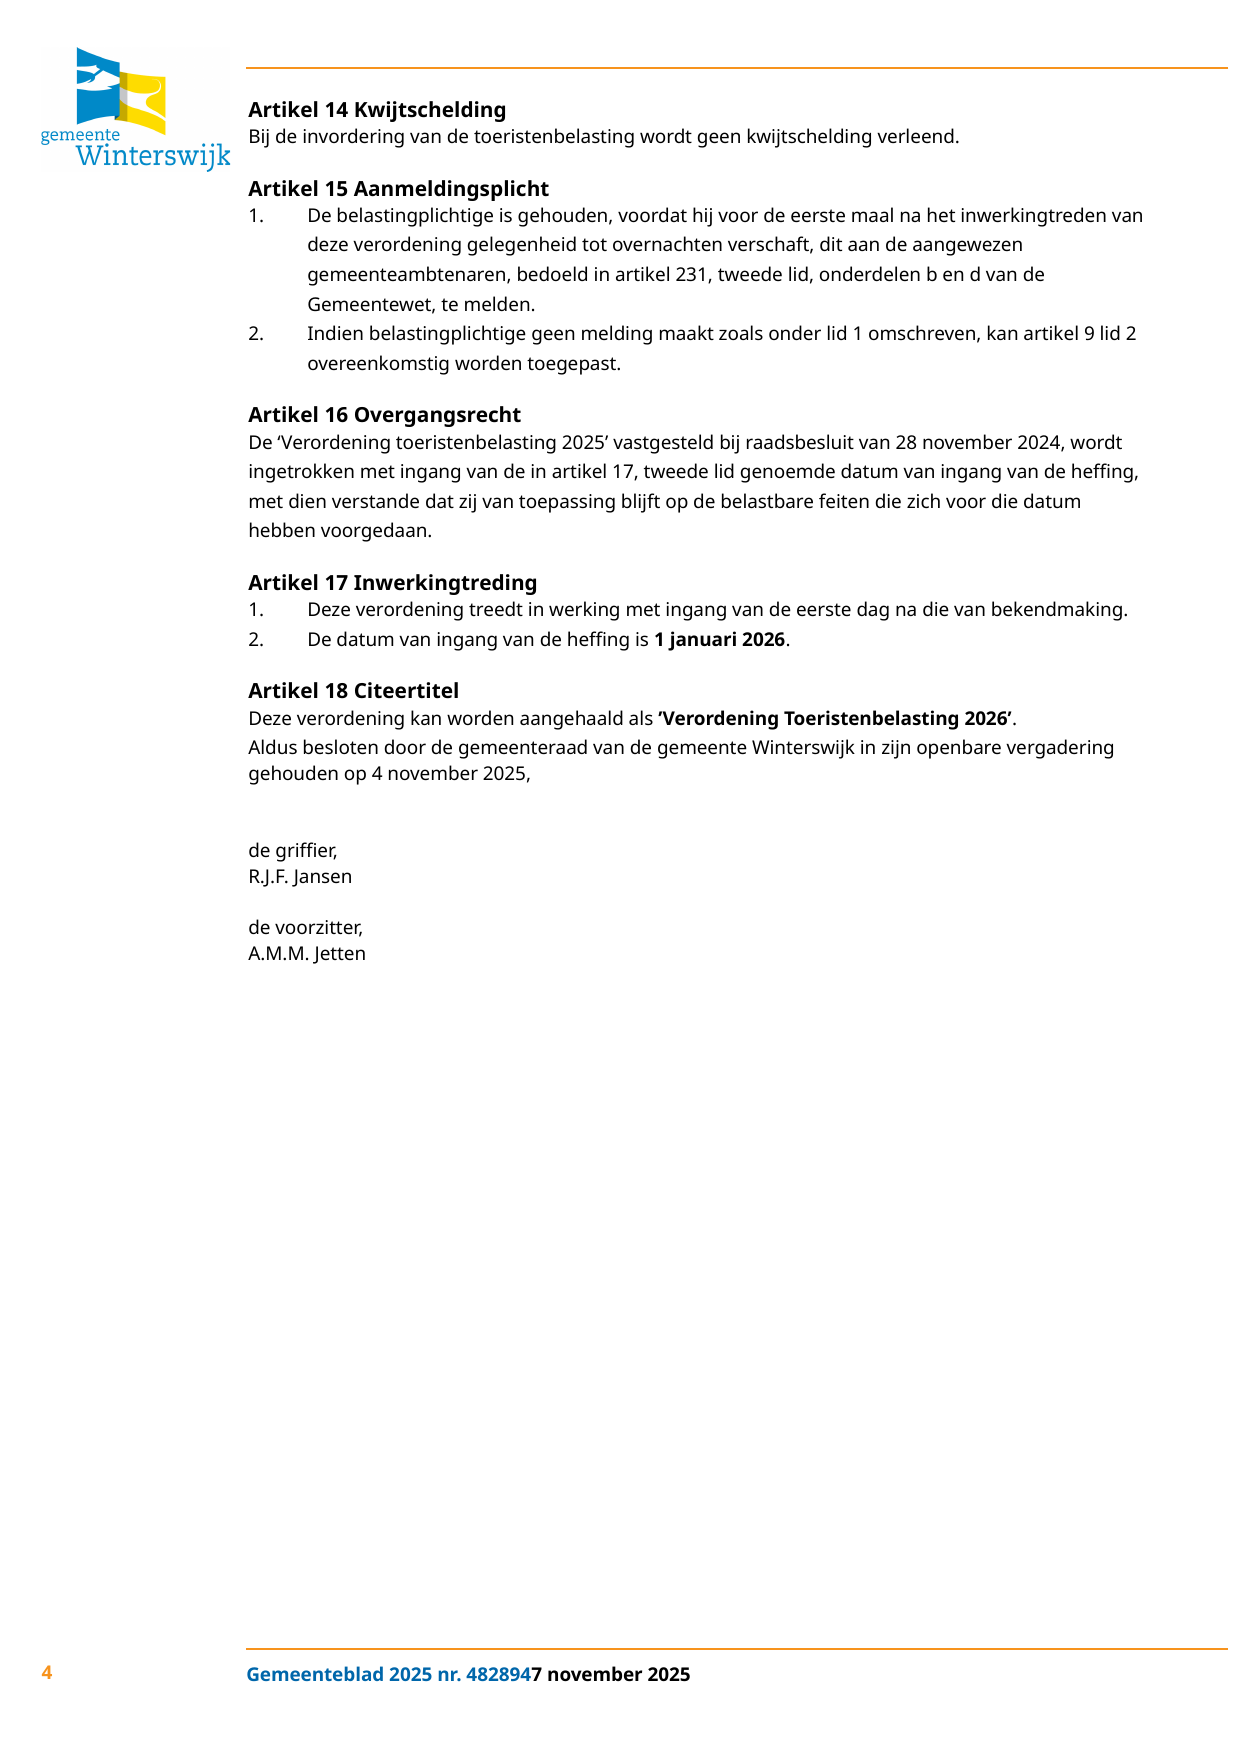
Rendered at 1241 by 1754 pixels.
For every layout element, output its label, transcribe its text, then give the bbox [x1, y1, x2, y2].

text De ‘Verordening toeristenbelasting 2025’ vastgesteld bij raadsbesluit van 28 november 2024, wordt ingetrokken met ingang van de in artikel 17, tweede lid genoemde datum van ingang van de heffing, met dien verstande dat zij van toepassing blijft op de belastbare feiten die zich voor die datum hebben voorgedaan. [248, 429, 1152, 543]
text Artikel 14 Kwijtschelding [248, 95, 1152, 123]
text de griffier, [248, 837, 1152, 863]
picture [41, 47, 231, 172]
text A.M.M. Jetten [248, 940, 1152, 966]
text Artikel 17 Inwerkingtreding [248, 568, 1152, 596]
list De belastingplichtige is gehouden, voordat hij voor de eerste maal na het inwerkingtreden van deze verordening gelegenheid tot overnachten verschaft, dit aan de aangewezen gemeenteambtenaren, bedoeld in artikel 231, tweede lid, onderdelen b en d van de Gemeentewet, te melden. [248, 202, 1152, 317]
text Artikel 15 Aanmeldingsplicht [248, 174, 1152, 202]
text Artikel 18 Citeertitel [248, 676, 1152, 705]
text R.J.F. Jansen [248, 863, 1152, 889]
list Deze verordening treedt in werking met ingang van de eerste dag na die van bekendmaking. [248, 596, 1152, 622]
text Aldus besloten door de gemeenteraad van de gemeente Winterswijk in zijn openbare vergadering gehouden op 4 november 2025, [248, 734, 1152, 786]
list De datum van ingang van de heffing is 1 januari 2026. [248, 626, 1152, 652]
text Artikel 16 Overgangsrecht [248, 400, 1152, 429]
list Indien belastingplichtige geen melding maakt zoals onder lid 1 omschreven, kan artikel 9 lid 2 overeenkomstig worden toegepast. [248, 320, 1152, 376]
text Bij de invordering van de toeristenbelasting wordt geen kwijtschelding verleend. [248, 123, 1152, 149]
text de voorzitter, [248, 914, 1152, 940]
text Deze verordening kan worden aangehaald als ’Verordening Toeristenbelasting 2026’. [248, 705, 1152, 731]
picture [225, 153, 231, 162]
